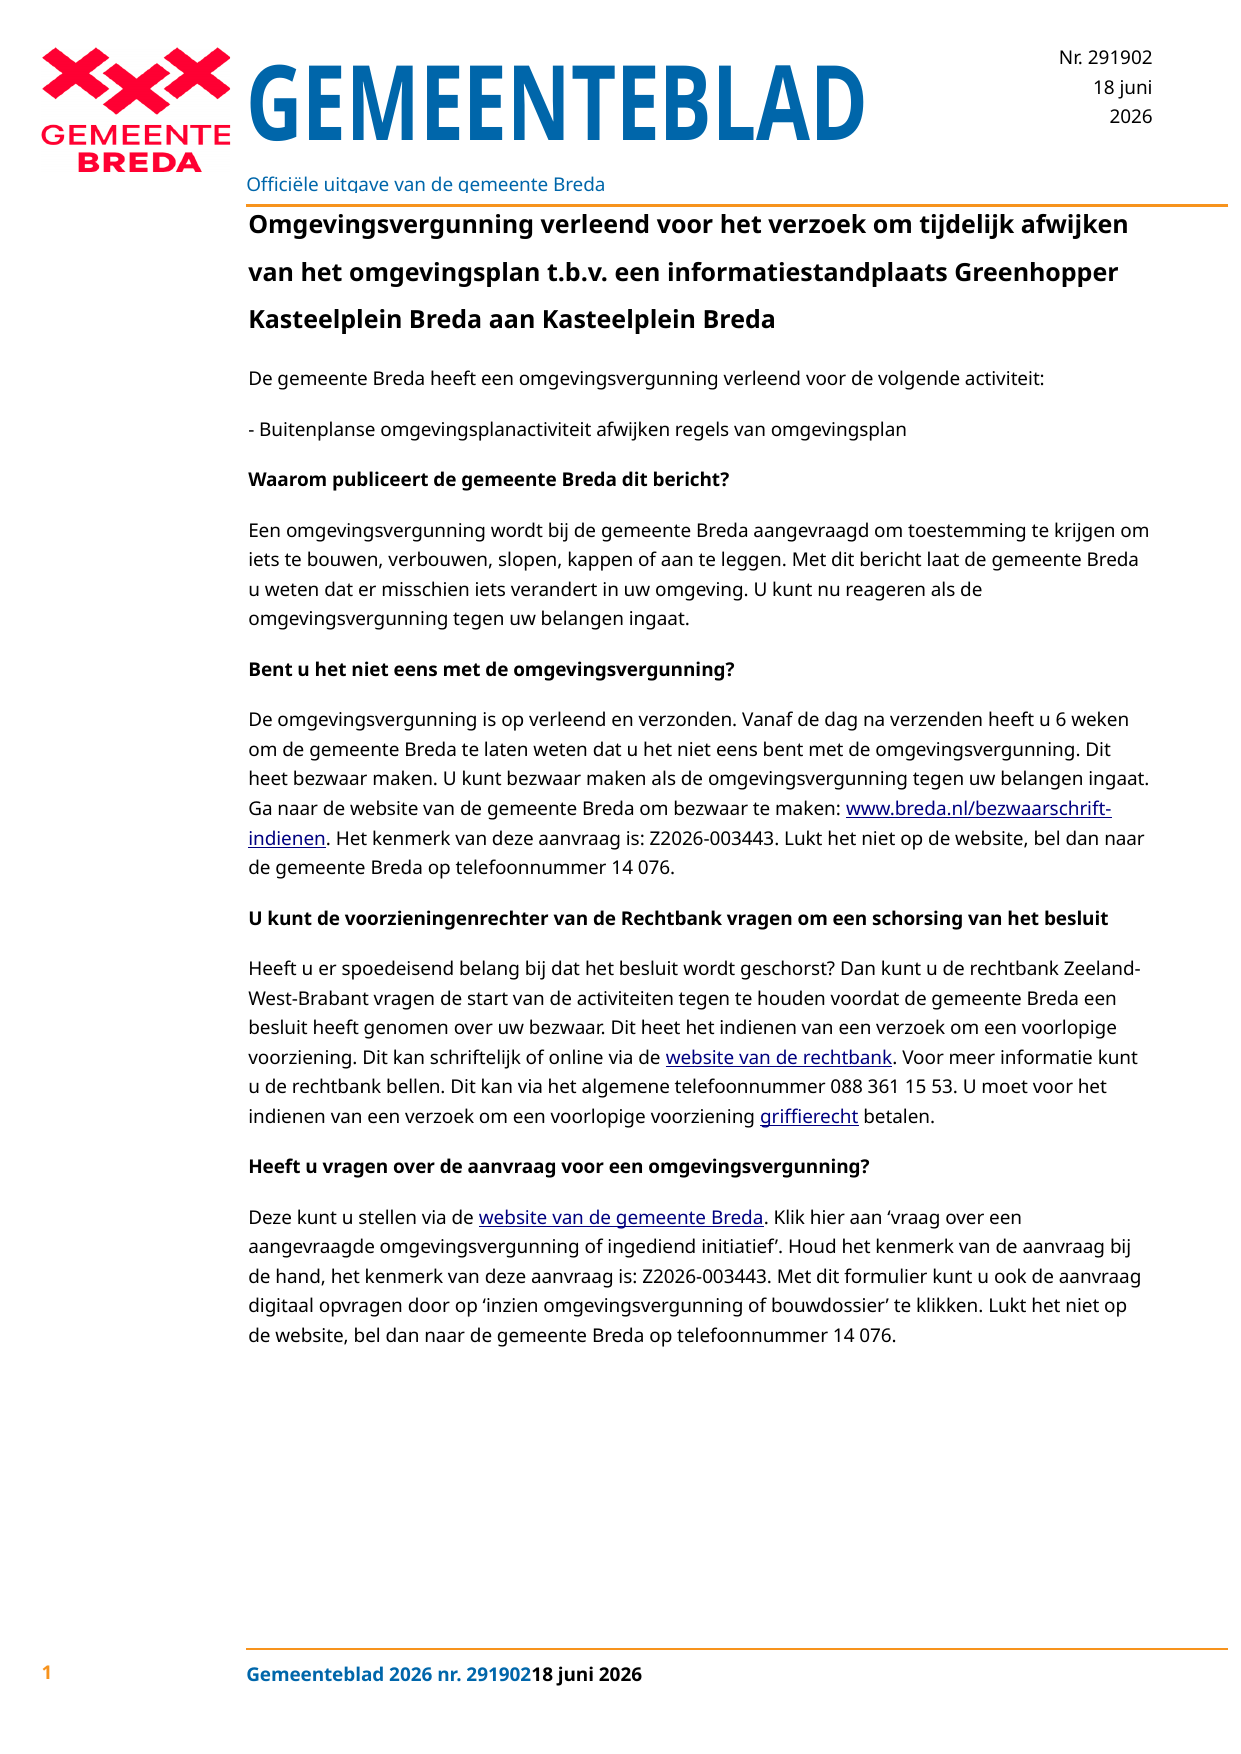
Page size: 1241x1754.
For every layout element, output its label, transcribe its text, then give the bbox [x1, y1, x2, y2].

text U kunt de voorzieningenrechter van de Rechtbank vragen om een schorsing van het besluit [248, 905, 1152, 930]
text Omgevingsvergunning verleend voor het verzoek om tijdelijk afwijken van het omgevingsplan t.b.v. een informatiestandplaats Greenhopper Kasteelplein Breda aan Kasteelplein Breda [248, 207, 1152, 336]
text Heeft u er spoedeisend belang bij dat het besluit wordt geschorst? Dan kunt u de rechtbank Zeeland-West-Brabant vragen de start van de activiteiten tegen te houden voordat de gemeente Breda een besluit heeft genomen over uw bezwaar. Dit heet het indienen van een verzoek om een voorlopige voorziening. Dit kan schriftelijk of online via de website van de rechtbank. Voor meer informatie kunt u de rechtbank bellen. Dit kan via het algemene telefoonnummer 088 361 15 53. U moet voor het indienen van een verzoek om een voorlopige voorziening griffierecht betalen. [248, 955, 1152, 1129]
text - Buitenplanse omgevingsplanactiviteit afwijken regels van omgevingsplan [248, 416, 1152, 442]
text Een omgevingsvergunning wordt bij de gemeente Breda aangevraagd om toestemming te krijgen om iets te bouwen, verbouwen, slopen, kappen of aan te leggen. Met dit bericht laat de gemeente Breda u weten dat er misschien iets verandert in uw omgeving. U kunt nu reageren als de omgevingsvergunning tegen uw belangen ingaat. [248, 517, 1152, 631]
text Deze kunt u stellen via de website van de gemeente Breda. Klik hier aan ‘vraag over een aangevraagde omgevingsvergunning of ingediend initiatief’. Houd het kenmerk van de aanvraag bij de hand, het kenmerk van deze aanvraag is: Z2026-003443. Met dit formulier kunt u ook de aanvraag digitaal opvragen door op ‘inzien omgevingsvergunning of bouwdossier’ te klikken. Lukt het niet op de website, bel dan naar de gemeente Breda op telefoonnummer 14 076. [248, 1204, 1152, 1348]
text De omgevingsvergunning is op verleend en verzonden. Vanaf de dag na verzenden heeft u 6 weken om de gemeente Breda te laten weten dat u het niet eens bent met de omgevingsvergunning. Dit heet bezwaar maken. U kunt bezwaar maken als de omgevingsvergunning tegen uw belangen ingaat. Ga naar de website van de gemeente Breda om bezwaar te maken: www.breda.nl/bezwaarschrift-indienen. Het kenmerk van deze aanvraag is: Z2026-003443. Lukt het niet op de website, bel dan naar de gemeente Breda op telefoonnummer 14 076. [248, 706, 1152, 880]
text Heeft u vragen over de aanvraag voor een omgevingsvergunning? [248, 1153, 1152, 1179]
text De gemeente Breda heeft een omgevingsvergunning verleend voor de volgende activiteit: [248, 366, 1152, 391]
text Bent u het niet eens met de omgevingsvergunning? [248, 656, 1152, 682]
text Waarom publiceert de gemeente Breda dit bericht? [248, 466, 1152, 492]
picture [41, 47, 231, 172]
